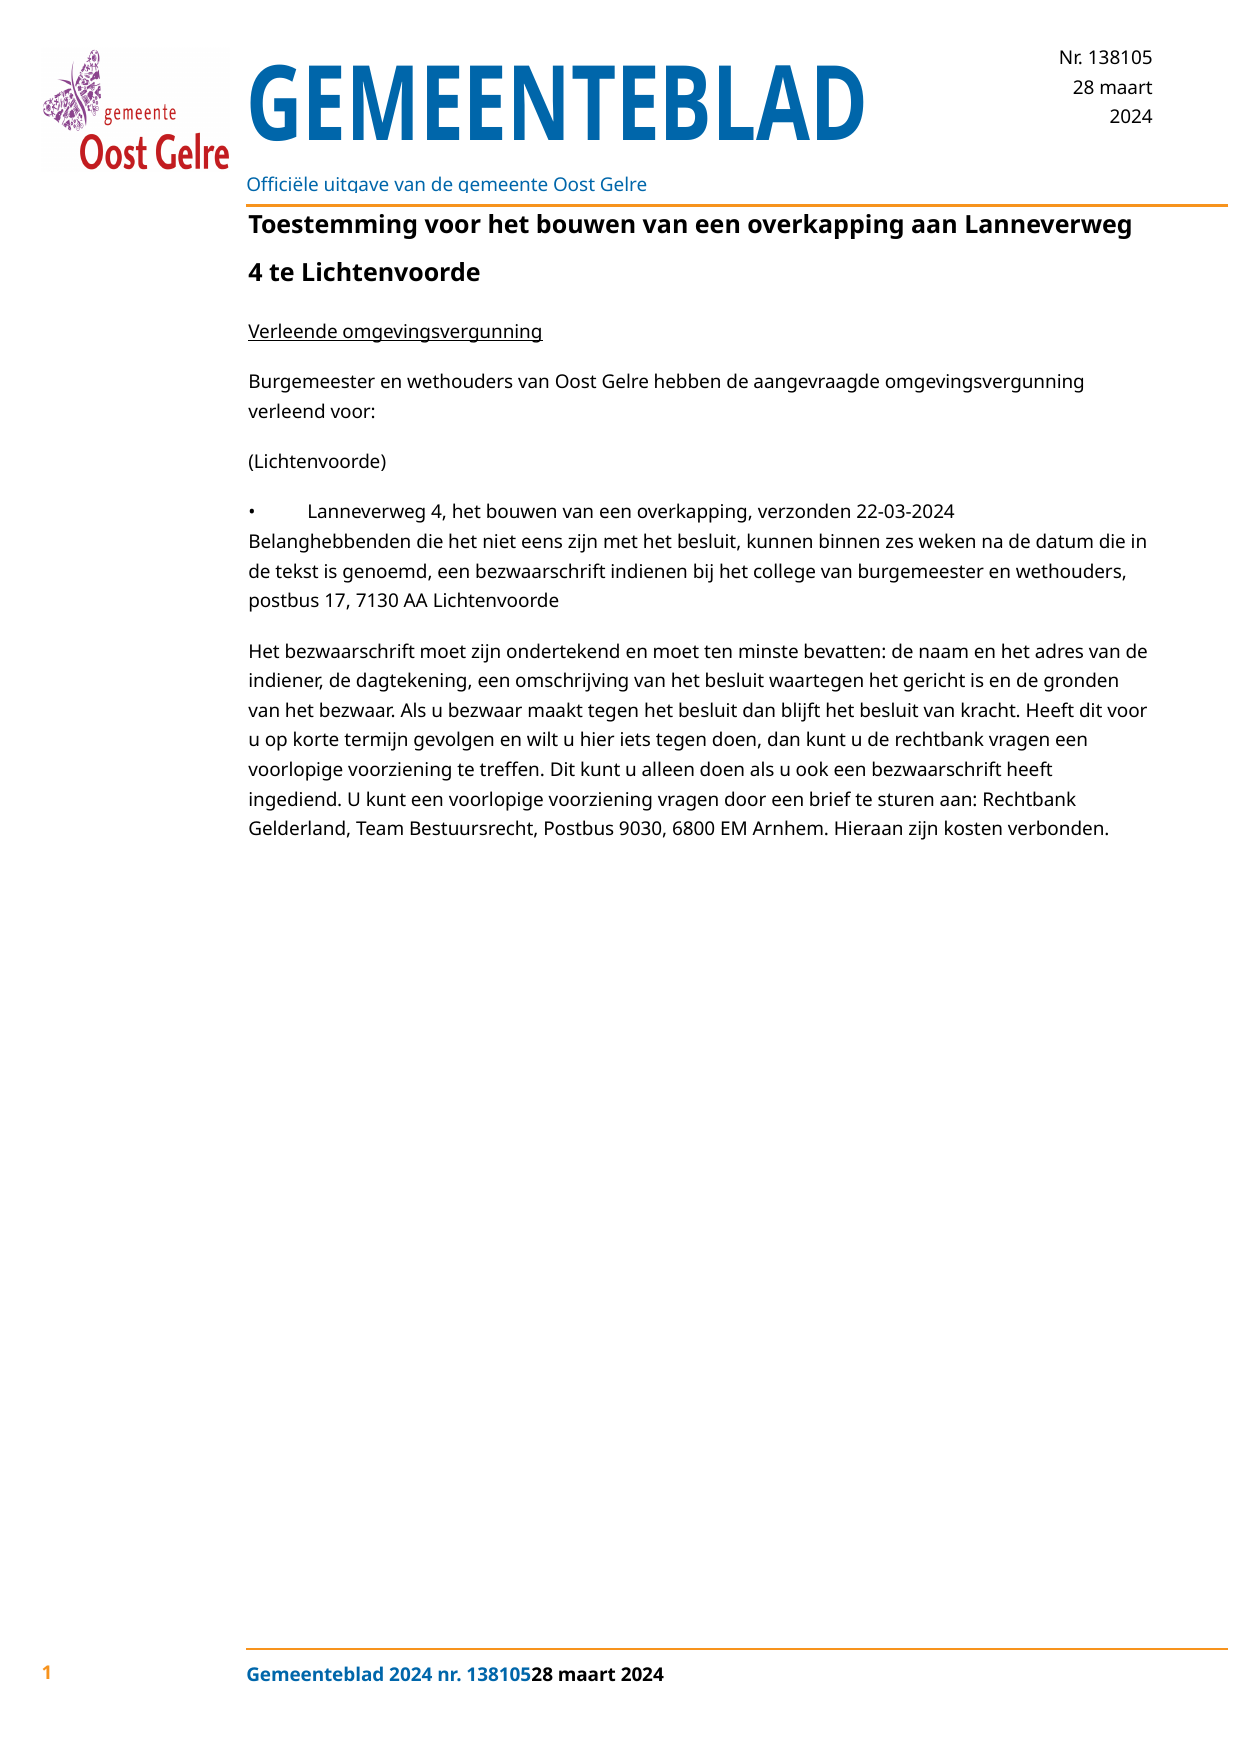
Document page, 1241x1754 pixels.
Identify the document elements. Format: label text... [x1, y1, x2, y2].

picture [41, 47, 231, 172]
text (Lichtenvoorde) [248, 448, 1152, 474]
text Het bezwaarschrift moet zijn ondertekend en moet ten minste bevatten: de naam en het adres van de indiener, de dagtekening, een omschrijving van het besluit waartegen het gericht is en de gronden van het bezwaar. Als u bezwaar maakt tegen het besluit dan blijft het besluit van kracht. Heeft dit voor u op korte termijn gevolgen en wilt u hier iets tegen doen, dan kunt u de rechtbank vragen een voorlopige voorziening te treffen. Dit kunt u alleen doen als u ook een bezwaarschrift heeft ingediend. U kunt een voorlopige voorziening vragen door een brief te sturen aan: Rechtbank Gelderland, Team Bestuursrecht, Postbus 9030, 6800 EM Arnhem. Hieraan zijn kosten verbonden. [248, 638, 1152, 841]
list Lanneverweg 4, het bouwen van een overkapping, verzonden 22-03-2024 [248, 499, 1152, 524]
text Toestemming voor het bouwen van een overkapping aan Lanneverweg 4 te Lichtenvoorde [248, 207, 1152, 288]
text Burgemeester en wethouders van Oost Gelre hebben de aangevraagde omgevingsvergunning verleend voor: [248, 368, 1152, 424]
text Belanghebbenden die het niet eens zijn met het besluit, kunnen binnen zes weken na de datum die in de tekst is genoemd, een bezwaarschrift indienen bij het college van burgemeester en wethouders, postbus 17, 7130 AA Lichtenvoorde [248, 528, 1152, 613]
text Verleende omgevingsvergunning [248, 318, 1152, 344]
